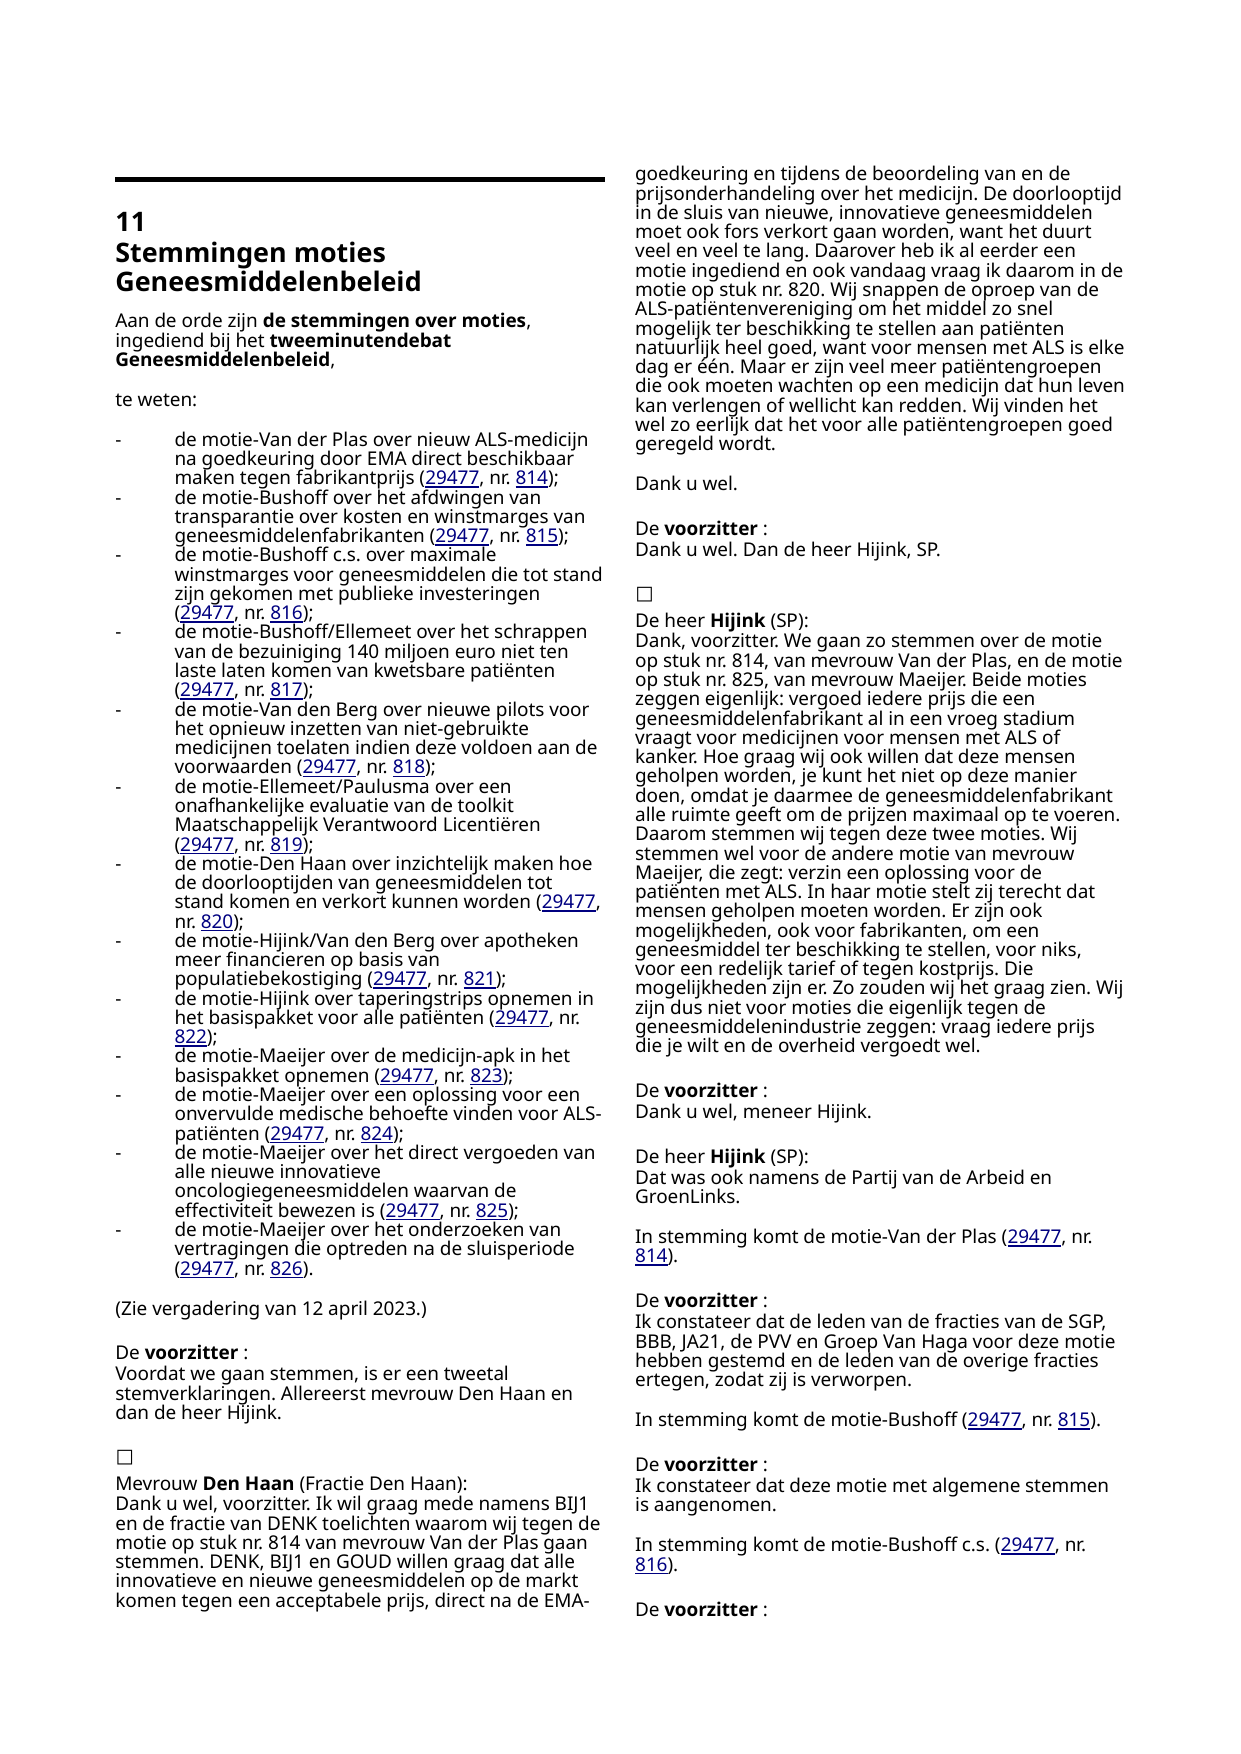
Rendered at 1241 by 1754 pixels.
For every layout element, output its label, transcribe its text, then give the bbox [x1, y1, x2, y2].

text De voorzitter : [635, 1451, 1125, 1477]
list de motie-Den Haan over inzichtelijk maken hoe de doorlooptijden van geneesmiddelen tot stand komen en verkort kunnen worden (29477, nr. 820); [115, 855, 605, 932]
text Dank u wel, meneer Hijink. [635, 1103, 1125, 1122]
text goedkeuring en tijdens de beoordeling van en de prijsonderhandeling over het medicijn. De doorlooptijd in de sluis van nieuwe, innovatieve geneesmiddelen moet ook fors verkort gaan worden, want het duurt veel en veel te lang. Daarover heb ik al eerder een motie ingediend en ook vandaag vraag ik daarom in de motie op stuk nr. 820. Wij snappen de oproep van de ALS-patiëntenvereniging om het middel zo snel mogelijk ter beschikking te stellen aan patiënten natuurlijk heel goed, want voor mensen met ALS is elke dag er één. Maar er zijn veel meer patiëntengroepen die ook moeten wachten op een medicijn dat hun leven kan verlengen of wellicht kan redden. Wij vinden het wel zo eerlijk dat het voor alle patiëntengroepen goed geregeld wordt. [635, 165, 1125, 454]
text Dank u wel. Dan de heer Hijink, SP. [635, 541, 1125, 560]
text ⬜ [635, 581, 1125, 607]
text Ik constateer dat de leden van de fracties van de SGP, BBB, JA21, de PVV en Groep Van Haga voor deze motie hebben gestemd en de leden van de overige fracties ertegen, zodat zij is verworpen. [635, 1313, 1125, 1390]
list de motie-Bushoff over het afdwingen van transparantie over kosten en winstmarges van geneesmiddelenfabrikanten (29477, nr. 815); [115, 489, 605, 546]
text De heer Hijink (SP): [635, 1143, 1125, 1169]
list de motie-Hijink/Van den Berg over apotheken meer financieren op basis van populatiebekostiging (29477, nr. 821); [115, 932, 605, 990]
list de motie-Maeijer over het onderzoeken van vertragingen die optreden na de sluisperiode (29477, nr. 826). [115, 1221, 605, 1279]
list de motie-Van der Plas over nieuw ALS-medicijn na goedkeuring door EMA direct beschikbaar maken tegen fabrikantprijs (29477, nr. 814); [115, 431, 605, 489]
text te weten: [115, 391, 605, 410]
text In stemming komt de motie-Bushoff c.s. (29477, nr. 816). [635, 1536, 1125, 1575]
text De voorzitter : [635, 515, 1125, 541]
list de motie-Bushoff/Ellemeet over het schrappen van de bezuiniging 140 miljoen euro niet ten laste laten komen van kwetsbare patiënten (29477, nr. 817); [115, 623, 605, 701]
list de motie-Maeijer over het direct vergoeden van alle nieuwe innovatieve oncologiegeneesmiddelen waarvan de effectiviteit bewezen is (29477, nr. 825); [115, 1144, 605, 1221]
text Aan de orde zijn de stemmingen over moties, ingediend bij het tweeminutendebat Geneesmiddelenbeleid, [115, 312, 605, 370]
text De heer Hijink (SP): [635, 607, 1125, 632]
list de motie-Bushoff c.s. over maximale winstmarges voor geneesmiddelen die tot stand zijn gekomen met publieke investeringen (29477, nr. 816); [115, 546, 605, 623]
text De voorzitter : [635, 1077, 1125, 1103]
text (Zie vergadering van 12 april 2023.) [115, 1299, 605, 1319]
text In stemming komt de motie-Van der Plas (29477, nr. 814). [635, 1228, 1125, 1267]
text Dat was ook namens de Partij van de Arbeid en GroenLinks. [635, 1169, 1125, 1207]
text De voorzitter : [635, 1596, 1125, 1622]
text Mevrouw Den Haan (Fractie Den Haan): [115, 1470, 605, 1495]
text De voorzitter : [115, 1339, 605, 1365]
text In stemming komt de motie-Bushoff (29477, nr. 815). [635, 1411, 1125, 1431]
text De voorzitter : [635, 1288, 1125, 1313]
text 11 [115, 203, 605, 239]
text ⬜ [115, 1444, 605, 1470]
text Dank, voorzitter. We gaan zo stemmen over de motie op stuk nr. 814, van mevrouw Van der Plas, en de motie op stuk nr. 825, van mevrouw Maeijer. Beide moties zeggen eigenlijk: vergoed iedere prijs die een geneesmiddelenfabrikant al in een vroeg stadium vraagt voor medicijnen voor mensen met ALS of kanker. Hoe graag wij ook willen dat deze mensen geholpen worden, je kunt het niet op deze manier doen, omdat je daarmee de geneesmiddelenfabrikant alle ruimte geeft om de prijzen maximaal op te voeren. Daarom stemmen wij tegen deze twee moties. Wij stemmen wel voor de andere motie van mevrouw Maeijer, die zegt: verzin een oplossing voor de patiënten met ALS. In haar motie stelt zij terecht dat mensen geholpen moeten worden. Er zijn ook mogelijkheden, ook voor fabrikanten, om een geneesmiddel ter beschikking te stellen, voor niks, voor een redelijk tarief of tegen kostprijs. Die mogelijkheden zijn er. Zo zouden wij het graag zien. Wij zijn dus niet voor moties die eigenlijk tegen de geneesmiddelenindustrie zeggen: vraag iedere prijs die je wilt en de overheid vergoedt wel. [635, 632, 1125, 1056]
text Stemmingen moties Geneesmiddelenbeleid [115, 239, 605, 312]
list de motie-Van den Berg over nieuwe pilots voor het opnieuw inzetten van niet-gebruikte medicijnen toelaten indien deze voldoen aan de voorwaarden (29477, nr. 818); [115, 701, 605, 778]
list de motie-Maeijer over een oplossing voor een onvervulde medische behoefte vinden voor ALS-patiënten (29477, nr. 824); [115, 1086, 605, 1144]
text Dank u wel. [635, 475, 1125, 494]
text Ik constateer dat deze motie met algemene stemmen is aangenomen. [635, 1477, 1125, 1516]
text Voordat we gaan stemmen, is er een tweetal stemverklaringen. Allereerst mevrouw Den Haan en dan de heer Hijink. [115, 1365, 605, 1423]
text Dank u wel, voorzitter. Ik wil graag mede namens BIJ1 en de fractie van DENK toelichten waarom wij tegen de motie op stuk nr. 814 van mevrouw Van der Plas gaan stemmen. DENK, BIJ1 en GOUD willen graag dat alle innovatieve en nieuwe geneesmiddelen op de markt komen tegen een acceptabele prijs, direct na de EMA- [115, 1495, 605, 1611]
list de motie-Hijink over taperingstrips opnemen in het basispakket voor alle patiënten (29477, nr. 822); [115, 990, 605, 1047]
list de motie-Maeijer over de medicijn-apk in het basispakket opnemen (29477, nr. 823); [115, 1047, 605, 1086]
list de motie-Ellemeet/Paulusma over een onafhankelijke evaluatie van de toolkit Maatschappelijk Verantwoord Licentiëren (29477, nr. 819); [115, 778, 605, 855]
